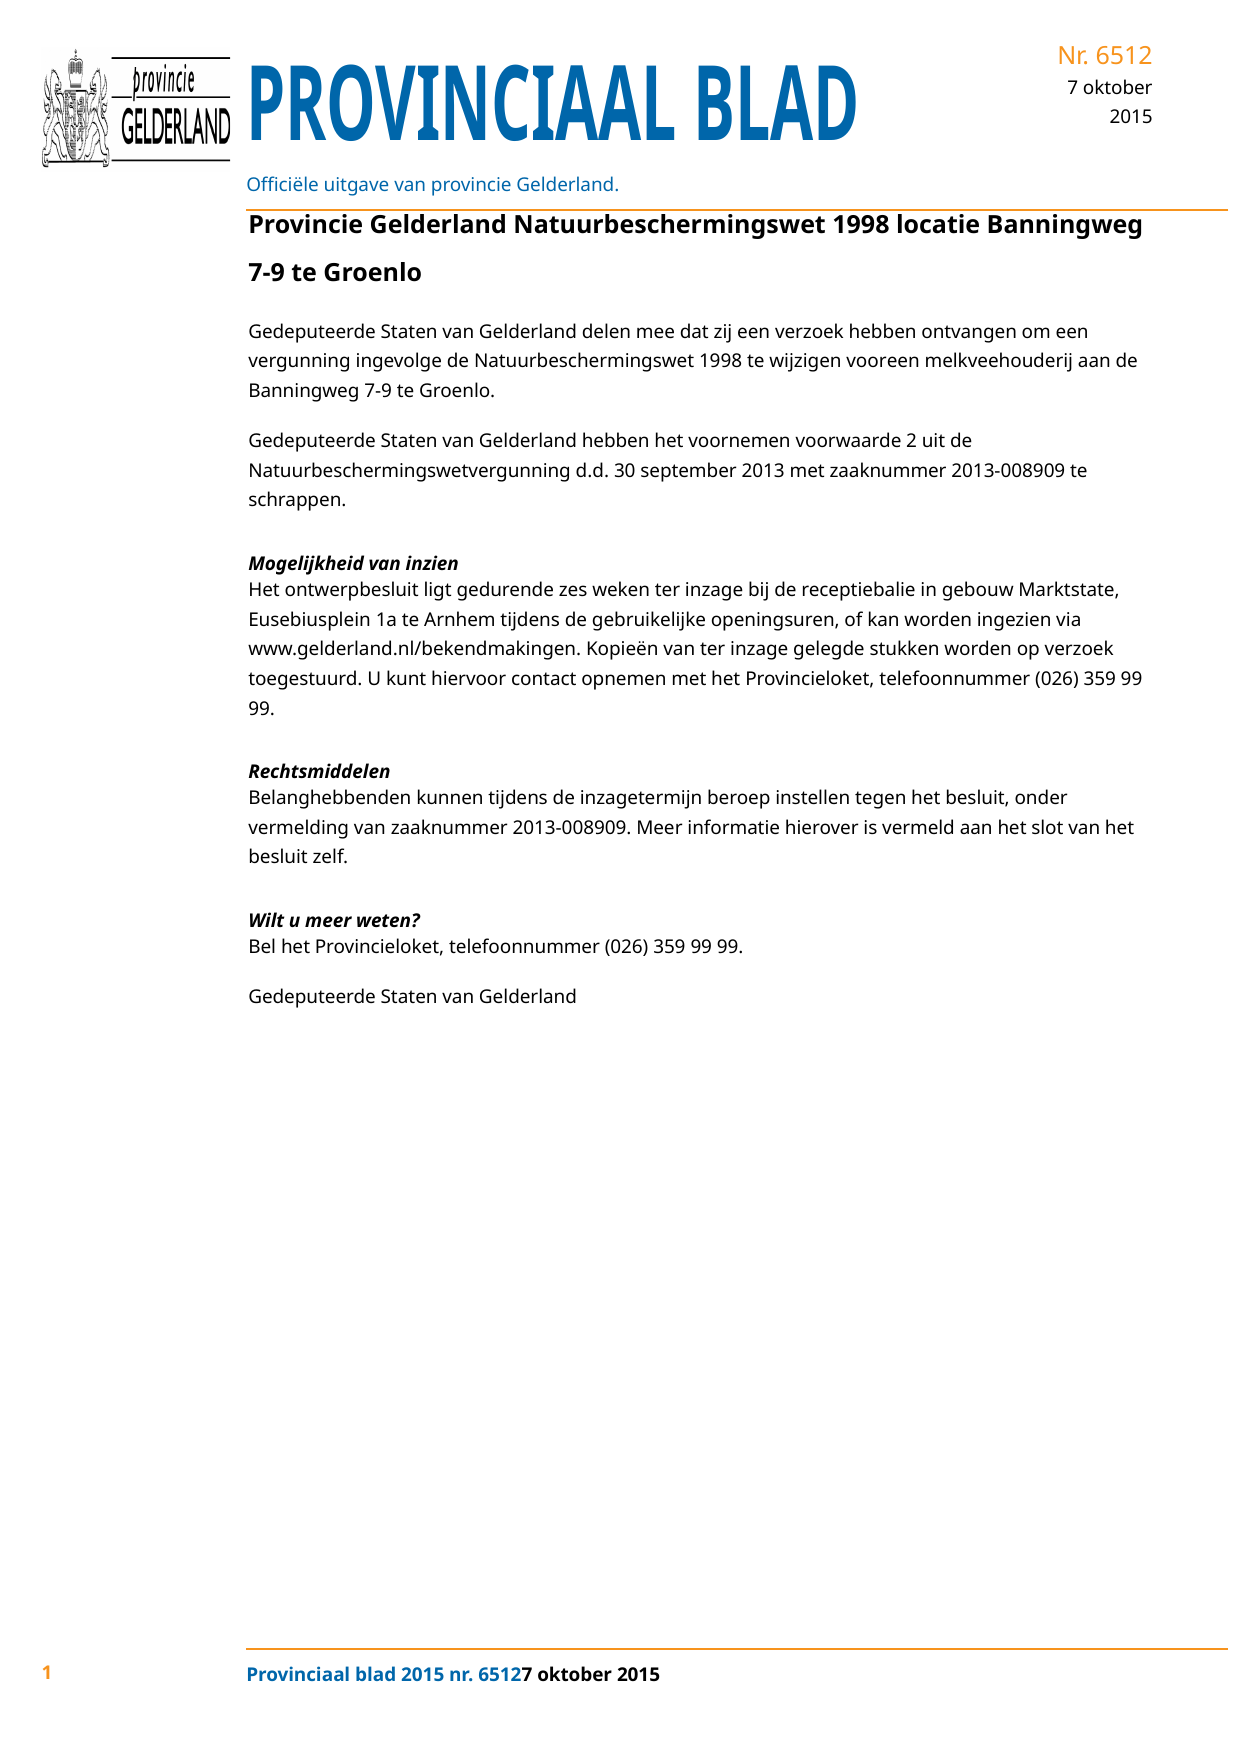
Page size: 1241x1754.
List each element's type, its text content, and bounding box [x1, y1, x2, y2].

text Gedeputeerde Staten van Gelderland delen mee dat zij een verzoek hebben ontvangen om een vergunning ingevolge de Natuurbeschermingswet 1998 te wijzigen vooreen melkveehouderij aan de Banningweg 7-9 te Groenlo. [248, 318, 1152, 403]
text Belanghebbenden kunnen tijdens de inzagetermijn beroep instellen tegen het besluit, onder vermelding van zaaknummer 2013-008909. Meer informatie hierover is vermeld aan het slot van het besluit zelf. [248, 784, 1152, 869]
text Gedeputeerde Staten van Gelderland [248, 984, 1152, 1009]
text Gedeputeerde Staten van Gelderland hebben het voornemen voorwaarde 2 uit de Natuurbeschermingswetvergunning d.d. 30 september 2013 met zaaknummer 2013-008909 te schrappen. [248, 427, 1152, 512]
text Mogelijkheid van inzien [248, 551, 1152, 576]
picture [41, 47, 231, 172]
text Bel het Provincieloket, telefoonnummer (026) 359 99 99. [248, 933, 1152, 959]
text Provincie Gelderland Natuurbeschermingswet 1998 locatie Banningweg 7-9 te Groenlo [248, 211, 1152, 288]
text Rechtsmiddelen [248, 759, 1152, 784]
text Wilt u meer weten? [248, 907, 1152, 933]
text Het ontwerpbesluit ligt gedurende zes weken ter inzage bij de receptiebalie in gebouw Marktstate, Eusebiusplein 1a te Arnhem tijdens de gebruikelijke openingsuren, of kan worden ingezien via www.gelderland.nl/bekendmakingen. Kopieën van ter inzage gelegde stukken worden op verzoek toegestuurd. U kunt hiervoor contact opnemen met het Provincieloket, telefoonnummer (026) 359 99 99. [248, 576, 1152, 720]
